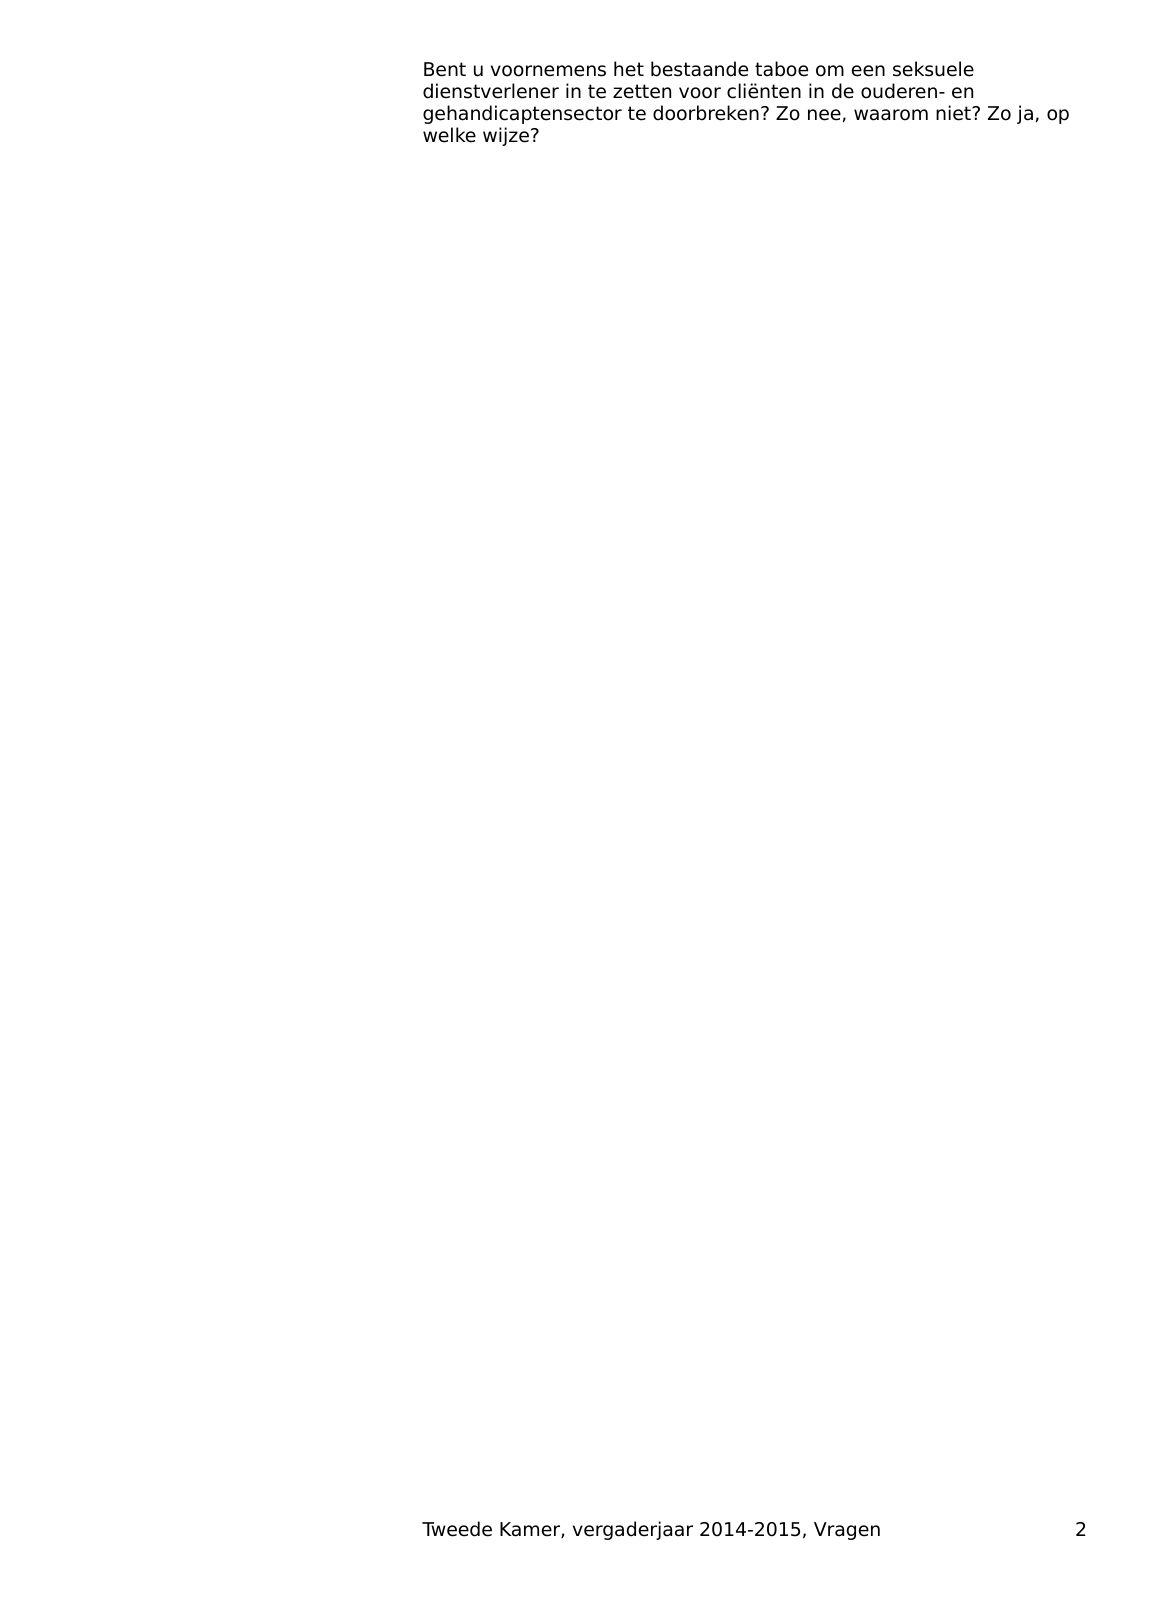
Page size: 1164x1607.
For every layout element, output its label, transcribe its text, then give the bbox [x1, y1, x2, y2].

text Bent u voornemens het bestaande taboe om een seksuele dienstverlener in te zetten voor cliënten in de ouderen- en gehandicaptensector te doorbreken? Zo nee, waarom niet? Zo ja, op welke wijze? [422, 59, 1087, 147]
